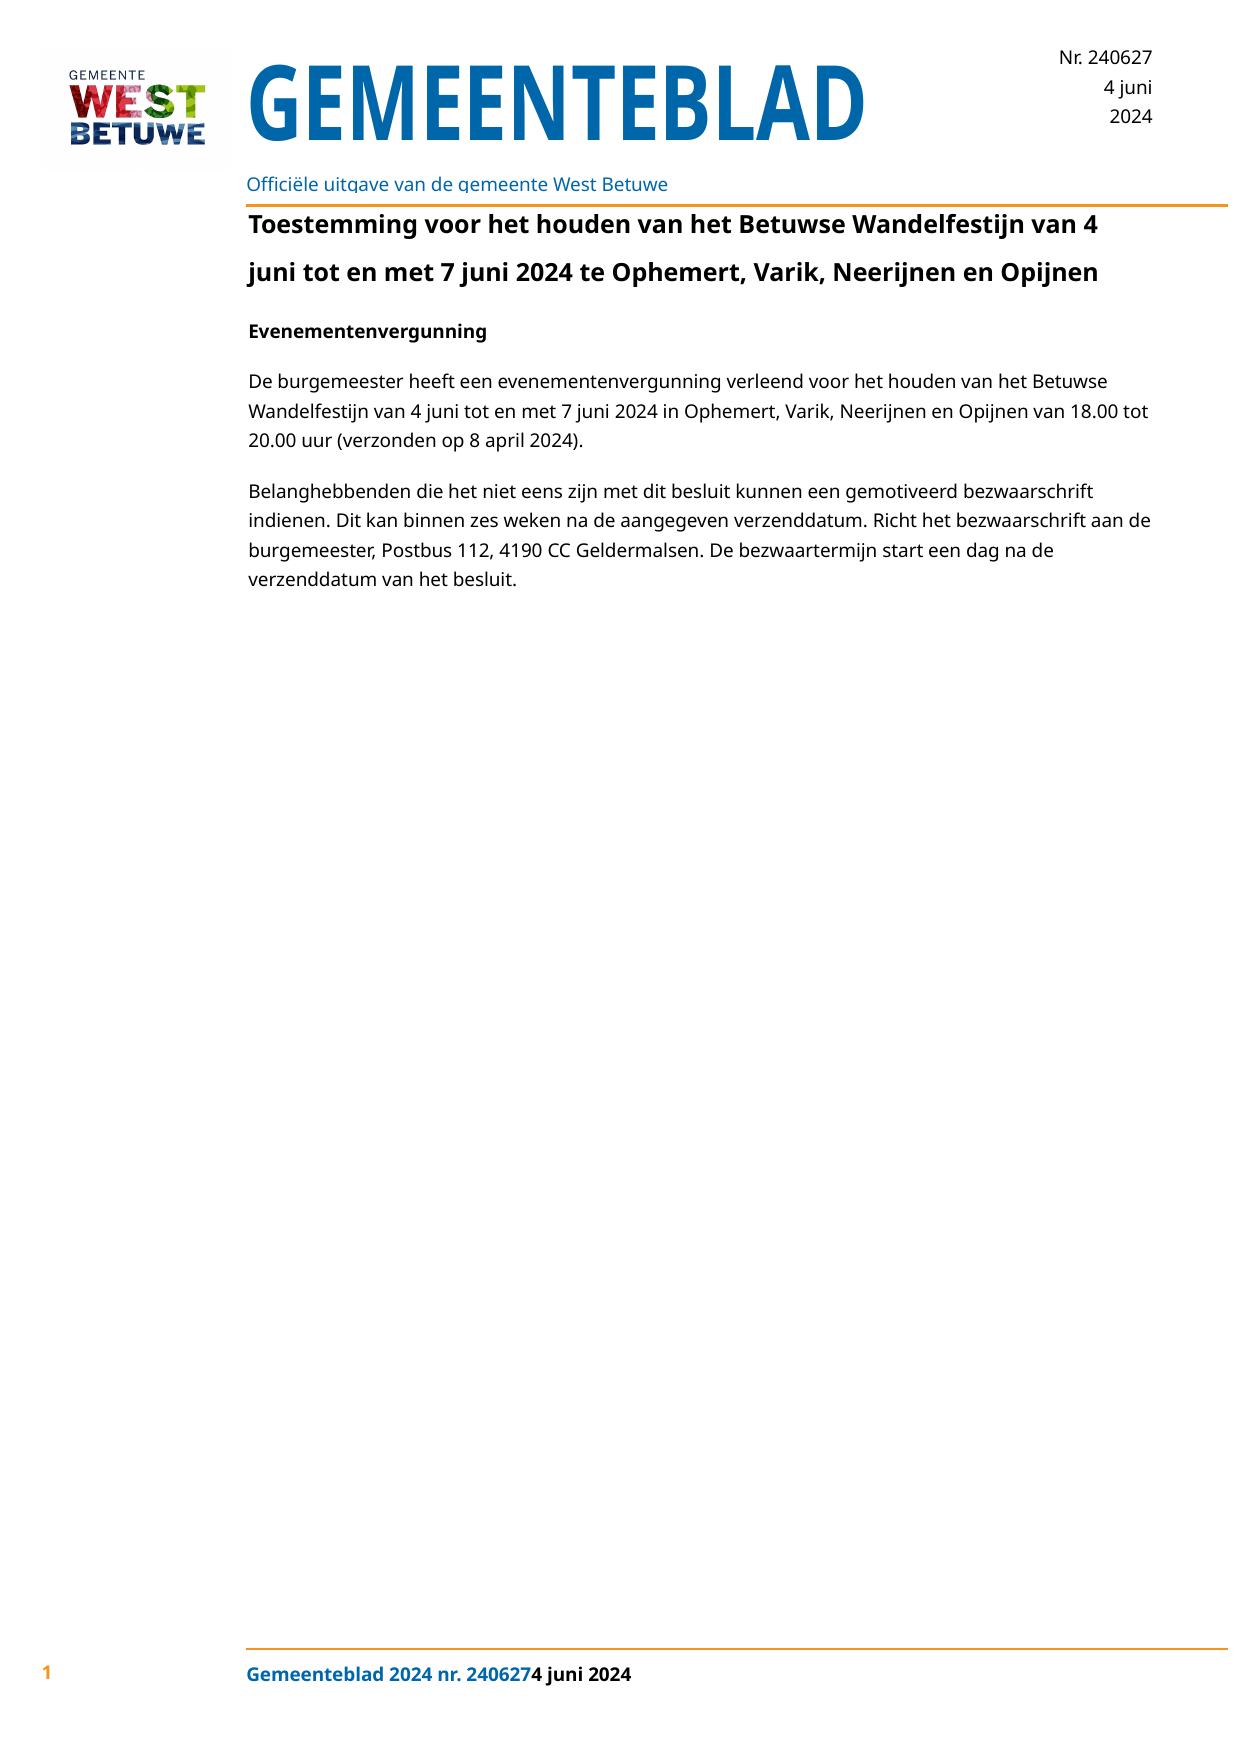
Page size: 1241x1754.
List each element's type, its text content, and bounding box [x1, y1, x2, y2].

text Evenementenvergunning [248, 318, 1152, 344]
picture [41, 47, 231, 172]
text Toestemming voor het houden van het Betuwse Wandelfestijn van 4 juni tot en met 7 juni 2024 te Ophemert, Varik, Neerijnen en Opijnen [248, 207, 1152, 288]
text Belanghebbenden die het niet eens zijn met dit besluit kunnen een gemotiveerd bezwaarschrift indienen. Dit kan binnen zes weken na de aangegeven verzenddatum. Richt het bezwaarschrift aan de burgemeester, Postbus 112, 4190 CC Geldermalsen. De bezwaartermijn start een dag na de verzenddatum van het besluit. [248, 478, 1152, 592]
text De burgemeester heeft een evenementenvergunning verleend voor het houden van het Betuwse Wandelfestijn van 4 juni tot en met 7 juni 2024 in Ophemert, Varik, Neerijnen en Opijnen van 18.00 tot 20.00 uur (verzonden op 8 april 2024). [248, 368, 1152, 453]
